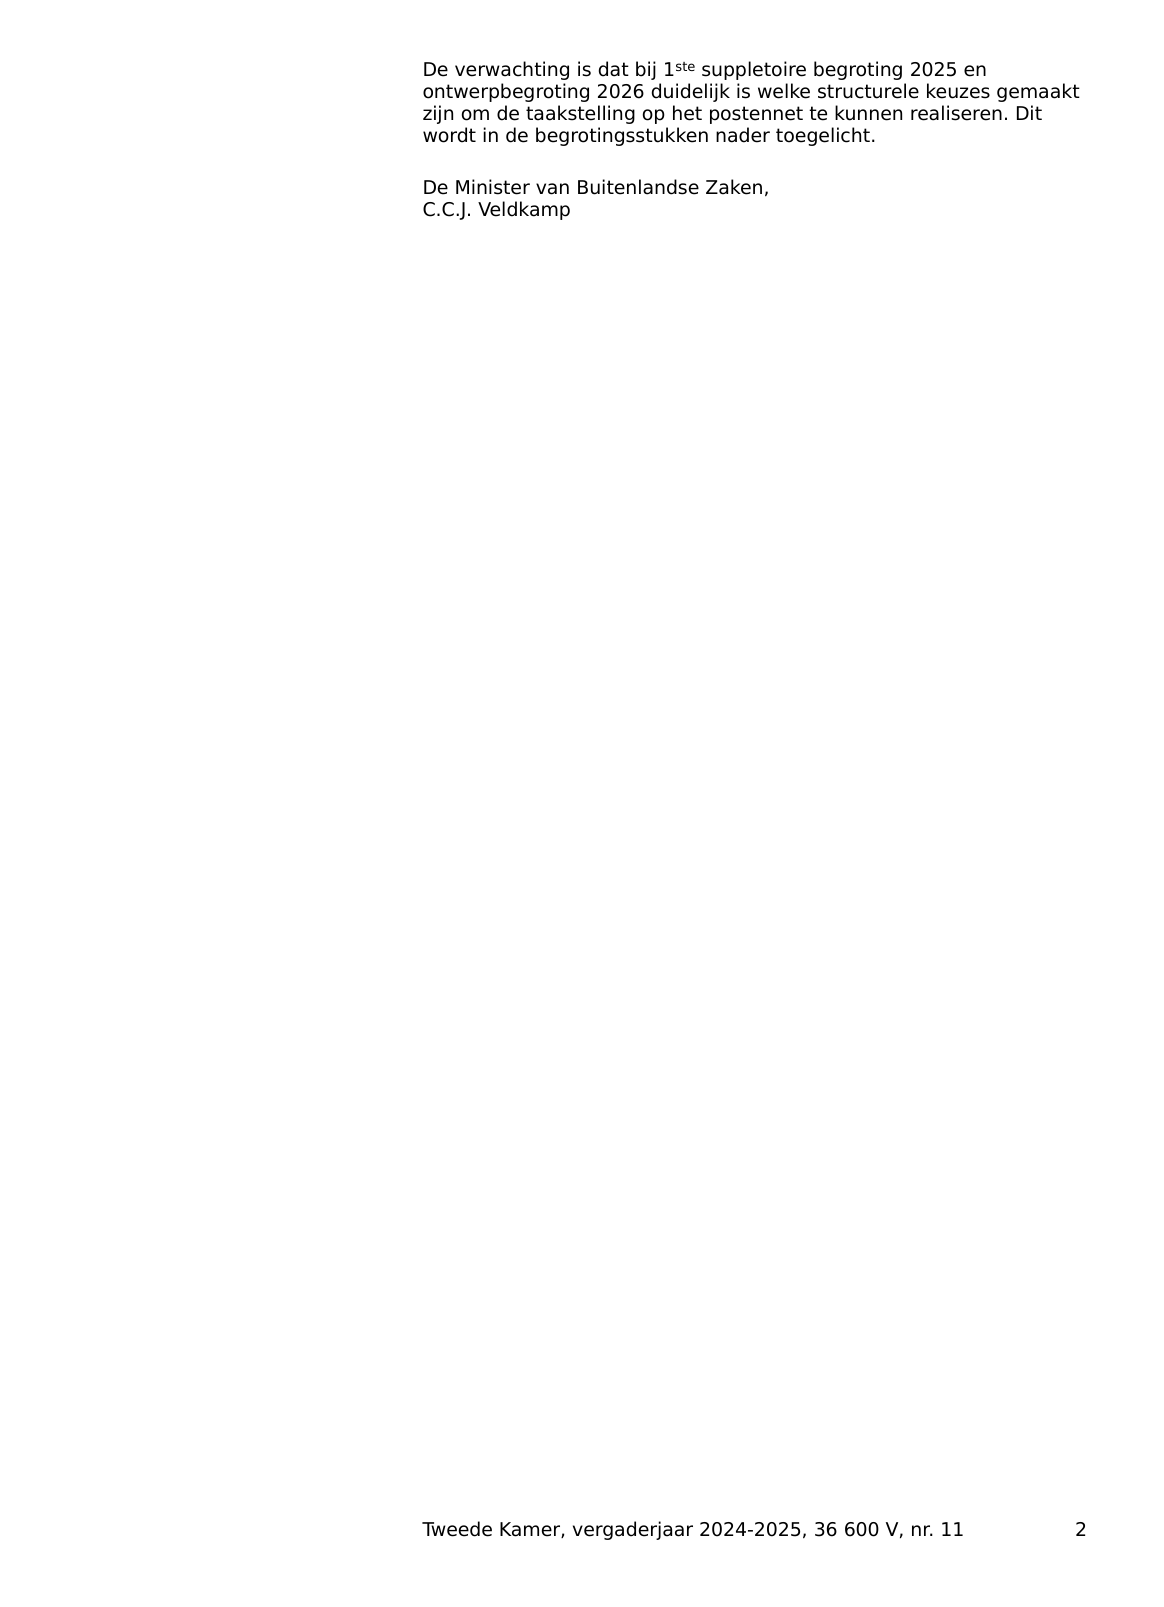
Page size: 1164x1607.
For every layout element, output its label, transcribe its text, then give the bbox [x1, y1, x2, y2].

text De Minister van Buitenlandse Zaken, C.C.J. Veldkamp [422, 177, 1087, 221]
text De verwachting is dat bij 1ste suppletoire begroting 2025 en ontwerpbegroting 2026 duidelijk is welke structurele keuzes gemaakt zijn om de taakstelling op het postennet te kunnen realiseren. Dit wordt in de begrotingsstukken nader toegelicht. [422, 59, 1087, 147]
